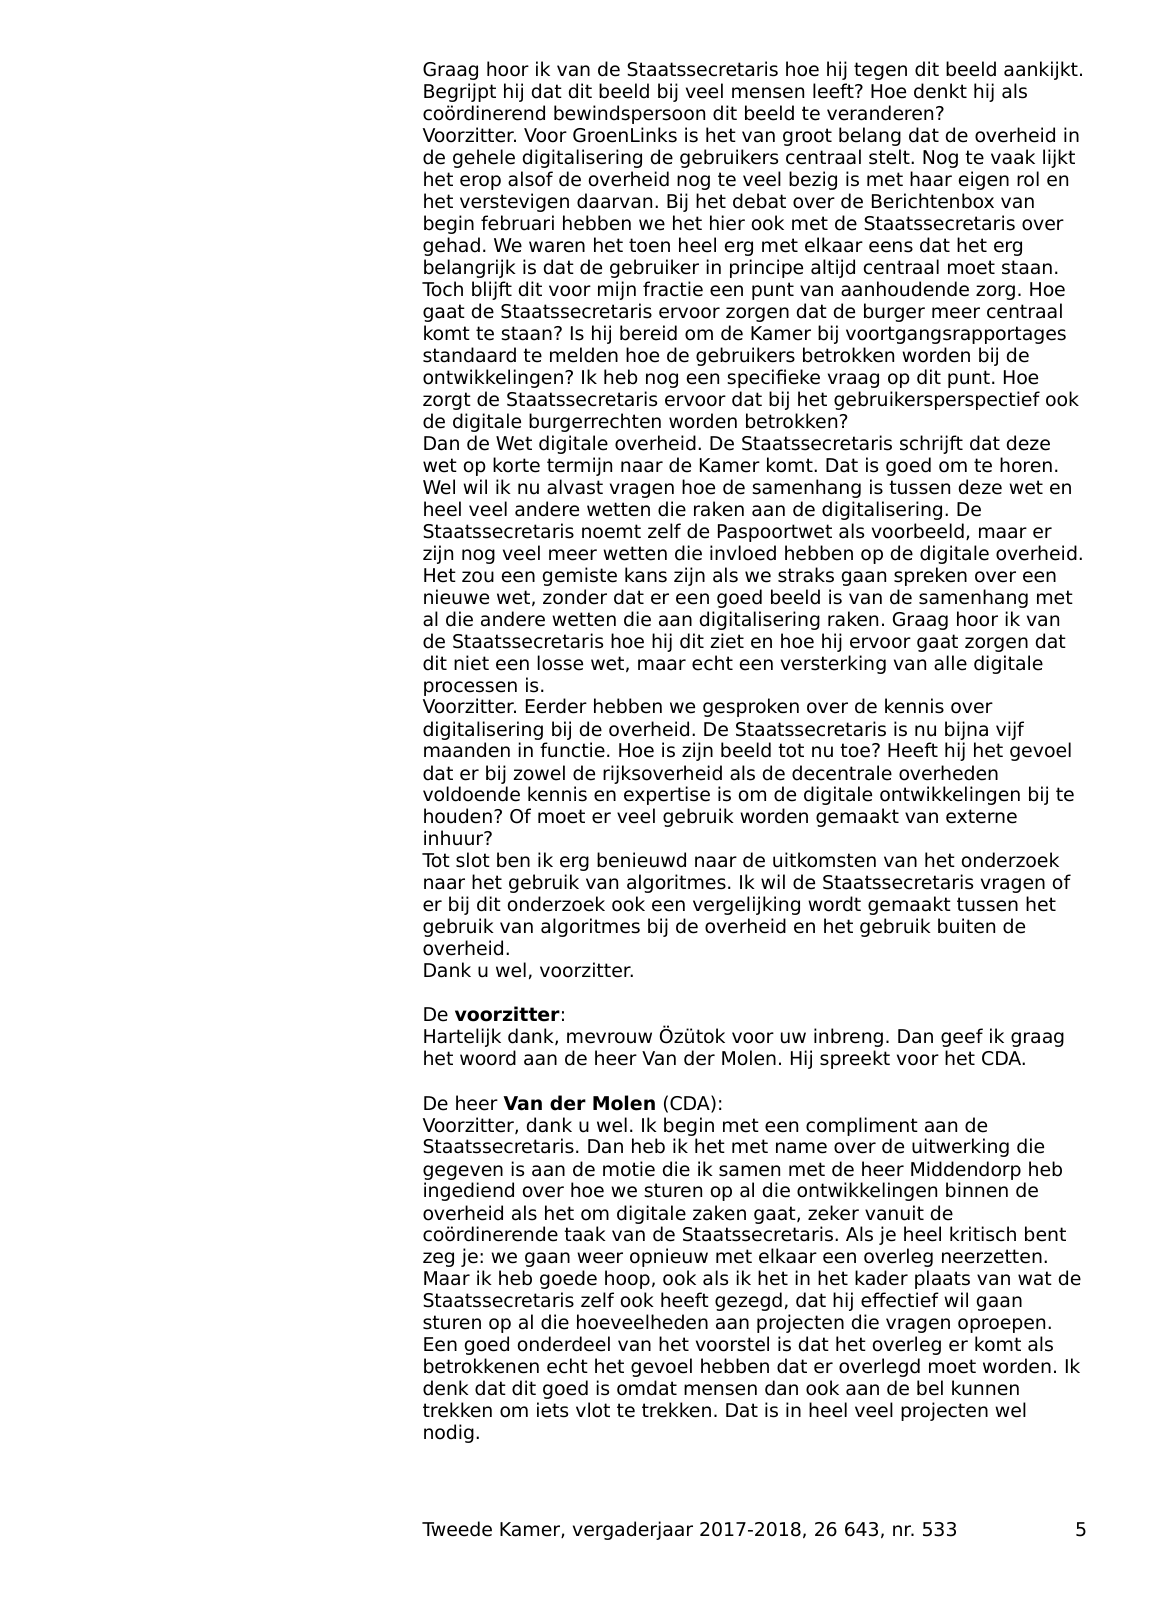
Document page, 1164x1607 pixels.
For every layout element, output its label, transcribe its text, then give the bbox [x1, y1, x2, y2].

text Voorzitter, dank u wel. Ik begin met een compliment aan de Staatssecretaris. Dan heb ik het met name over de uitwerking die gegeven is aan de motie die ik samen met de heer Middendorp heb ingediend over hoe we sturen op al die ontwikkelingen binnen de overheid als het om digitale zaken gaat, zeker vanuit de coördinerende taak van de Staatssecretaris. Als je heel kritisch bent zeg je: we gaan weer opnieuw met elkaar een overleg neerzetten. Maar ik heb goede hoop, ook als ik het in het kader plaats van wat de Staatssecretaris zelf ook heeft gezegd, dat hij effectief wil gaan sturen op al die hoeveelheden aan projecten die vragen oproepen. Een goed onderdeel van het voorstel is dat het overleg er komt als betrokkenen echt het gevoel hebben dat er overlegd moet worden. Ik denk dat dit goed is omdat mensen dan ook aan de bel kunnen trekken om iets vlot te trekken. Dat is in heel veel projecten wel nodig. [422, 1114, 1087, 1444]
text De voorzitter: [422, 1004, 1087, 1026]
text Dan de Wet digitale overheid. De Staatssecretaris schrijft dat deze wet op korte termijn naar de Kamer komt. Dat is goed om te horen. Wel wil ik nu alvast vragen hoe de samenhang is tussen deze wet en heel veel andere wetten die raken aan de digitalisering. De Staatssecretaris noemt zelf de Paspoortwet als voorbeeld, maar er zijn nog veel meer wetten die invloed hebben op de digitale overheid. Het zou een gemiste kans zijn als we straks gaan spreken over een nieuwe wet, zonder dat er een goed beeld is van de samenhang met al die andere wetten die aan digitalisering raken. Graag hoor ik van de Staatssecretaris hoe hij dit ziet en hoe hij ervoor gaat zorgen dat dit niet een losse wet, maar echt een versterking van alle digitale processen is. [422, 433, 1087, 696]
text Graag hoor ik van de Staatssecretaris hoe hij tegen dit beeld aankijkt. Begrijpt hij dat dit beeld bij veel mensen leeft? Hoe denkt hij als coördinerend bewindspersoon dit beeld te veranderen? [422, 59, 1087, 125]
text Dank u wel, voorzitter. [422, 960, 1087, 982]
text Voorzitter. Voor GroenLinks is het van groot belang dat de overheid in de gehele digitalisering de gebruikers centraal stelt. Nog te vaak lijkt het erop alsof de overheid nog te veel bezig is met haar eigen rol en het verstevigen daarvan. Bij het debat over de Berichtenbox van begin februari hebben we het hier ook met de Staatssecretaris over gehad. We waren het toen heel erg met elkaar eens dat het erg belangrijk is dat de gebruiker in principe altijd centraal moet staan. Toch blijft dit voor mijn fractie een punt van aanhoudende zorg. Hoe gaat de Staatssecretaris ervoor zorgen dat de burger meer centraal komt te staan? Is hij bereid om de Kamer bij voortgangsrapportages standaard te melden hoe de gebruikers betrokken worden bij de ontwikkelingen? Ik heb nog een specifieke vraag op dit punt. Hoe zorgt de Staatssecretaris ervoor dat bij het gebruikersperspectief ook de digitale burgerrechten worden betrokken? [422, 125, 1087, 433]
text Hartelijk dank, mevrouw Özütok voor uw inbreng. Dan geef ik graag het woord aan de heer Van der Molen. Hij spreekt voor het CDA. [422, 1026, 1087, 1070]
text De heer Van der Molen (CDA): [422, 1092, 1087, 1114]
text Tot slot ben ik erg benieuwd naar de uitkomsten van het onderzoek naar het gebruik van algoritmes. Ik wil de Staatssecretaris vragen of er bij dit onderzoek ook een vergelijking wordt gemaakt tussen het gebruik van algoritmes bij de overheid en het gebruik buiten de overheid. [422, 850, 1087, 960]
text Voorzitter. Eerder hebben we gesproken over de kennis over digitalisering bij de overheid. De Staatssecretaris is nu bijna vijf maanden in functie. Hoe is zijn beeld tot nu toe? Heeft hij het gevoel dat er bij zowel de rijksoverheid als de decentrale overheden voldoende kennis en expertise is om de digitale ontwikkelingen bij te houden? Of moet er veel gebruik worden gemaakt van externe inhuur? [422, 696, 1087, 850]
